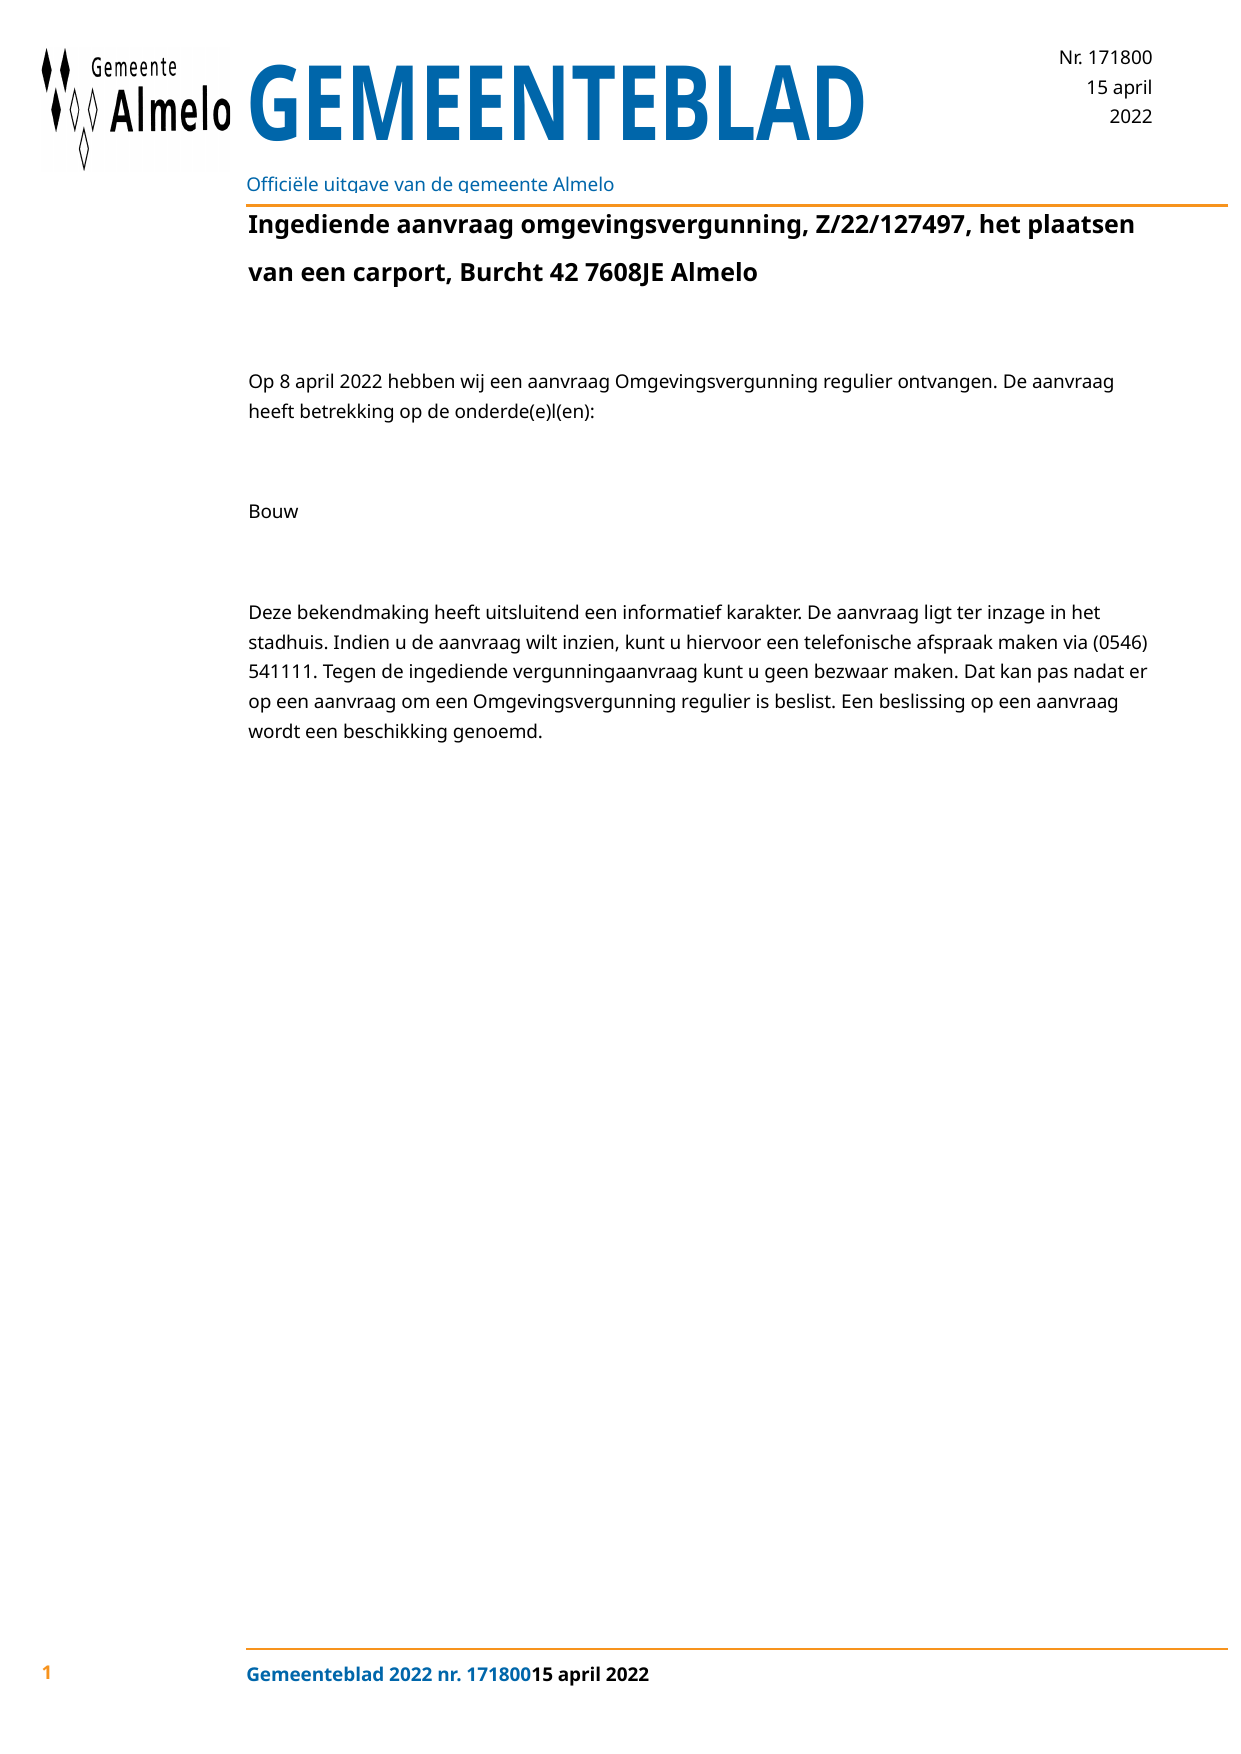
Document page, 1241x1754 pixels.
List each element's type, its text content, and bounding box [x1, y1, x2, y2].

text Ingediende aanvraag omgevingsvergunning, Z/22/127497, het plaatsen van een carport, Burcht 42 7608JE Almelo [248, 207, 1152, 288]
picture [41, 47, 231, 172]
text Op 8 april 2022 hebben wij een aanvraag Omgevingsvergunning regulier ontvangen. De aanvraag heeft betrekking op de onderde(e)l(en): [248, 368, 1152, 424]
text Deze bekendmaking heeft uitsluitend een informatief karakter. De aanvraag ligt ter inzage in het stadhuis. Indien u de aanvraag wilt inzien, kunt u hiervoor een telefonische afspraak maken via (0546) 541111. Tegen de ingediende vergunningaanvraag kunt u geen bezwaar maken. Dat kan pas nadat er op een aanvraag om een Omgevingsvergunning regulier is beslist. Een beslissing op een aanvraag wordt een beschikking genoemd. [248, 599, 1152, 744]
text Bouw [248, 499, 1152, 524]
